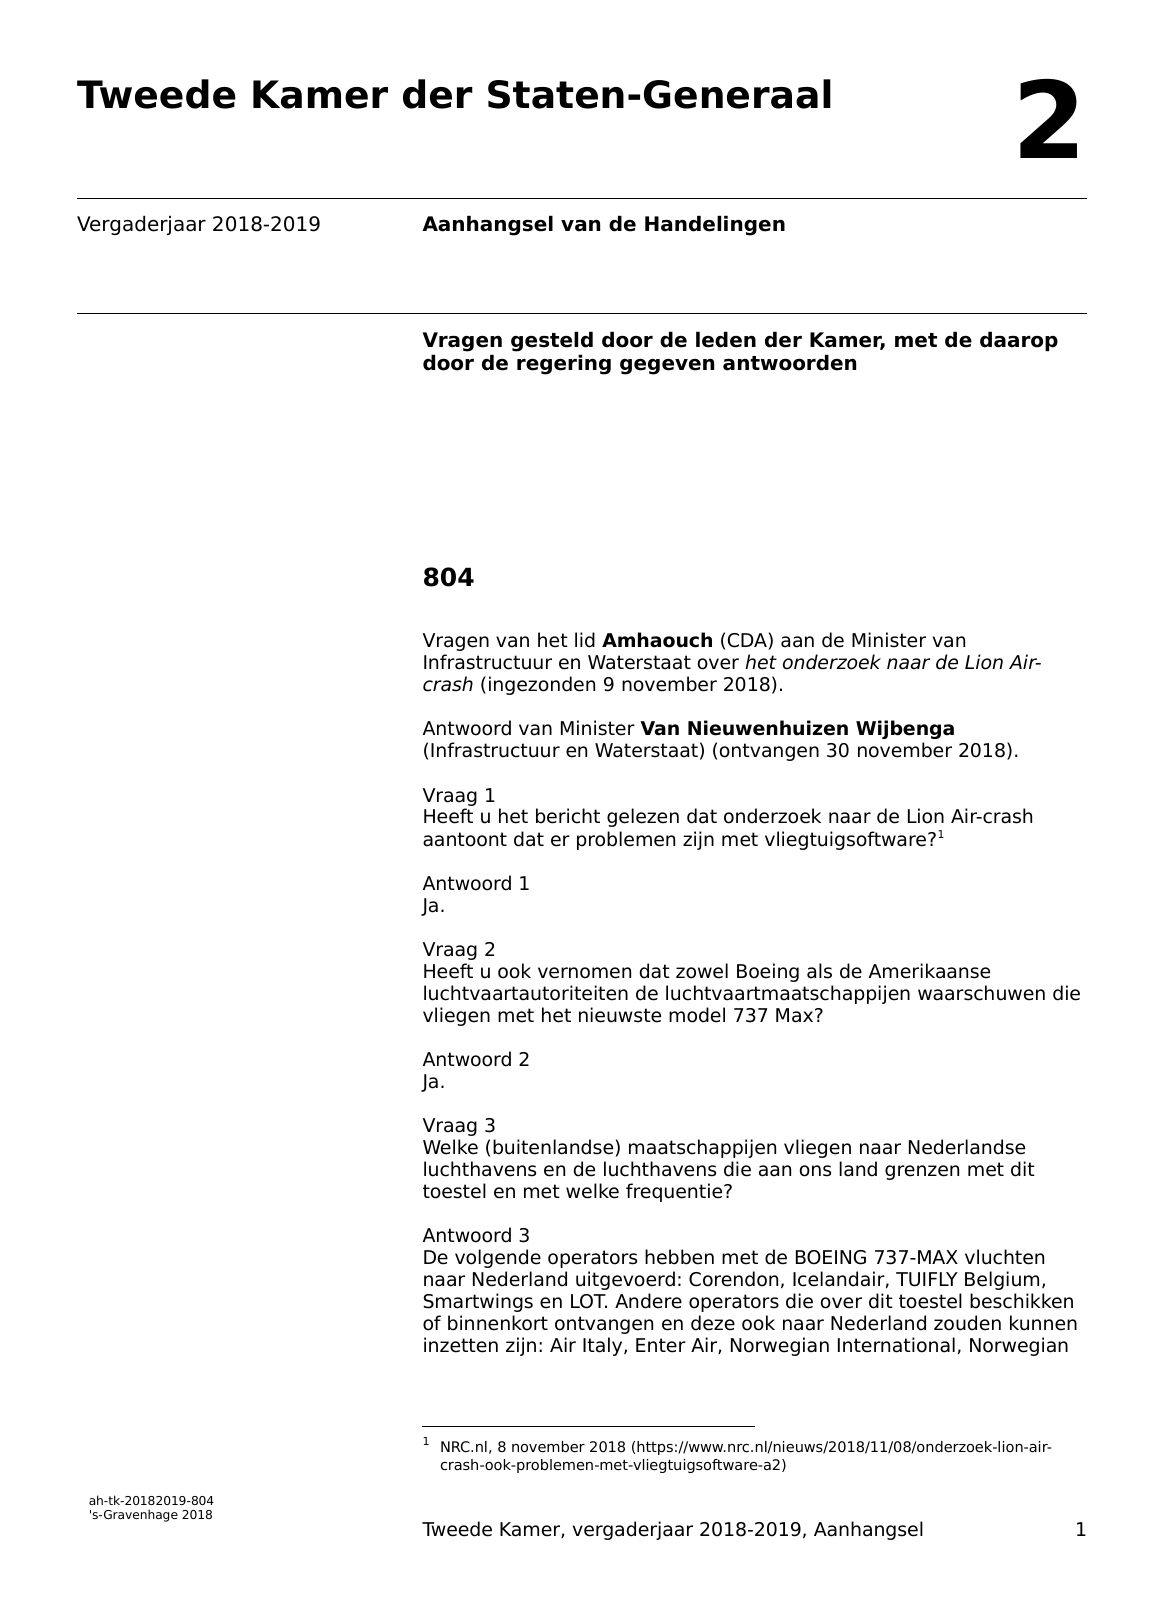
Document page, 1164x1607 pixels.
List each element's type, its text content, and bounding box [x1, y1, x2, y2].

table_header 2 [886, 59, 1087, 198]
text 's-Gravenhage 2018 [88, 1508, 323, 1522]
table_cell Vergaderjaar 2018-2019 [77, 199, 422, 313]
text Heeft u ook vernomen dat zowel Boeing als de Amerikaanse luchtvaartautoriteiten de luchtvaartmaatschappijen waarschuwen die vliegen met het nieuwste model 737 Max? [422, 961, 1087, 1027]
text Ja. [422, 894, 1087, 917]
text Antwoord 3 [422, 1225, 1087, 1247]
text Vraag 2 [422, 939, 1087, 961]
text Vragen van het lid Amhaouch (CDA) aan de Minister van Infrastructuur en Waterstaat over het onderzoek naar de Lion Air-crash (ingezonden 9 november 2018). [422, 630, 1087, 696]
text Antwoord 2 [422, 1049, 1087, 1071]
text Vraag 1 [422, 784, 1087, 806]
text De volgende operators hebben met de BOEING 737-MAX vluchten naar Nederland uitgevoerd: Corendon, Icelandair, TUIFLY Belgium, Smartwings en LOT. Andere operators die over dit toestel beschikken of binnenkort ontvangen en deze ook naar Nederland zouden kunnen inzetten zijn: Air Italy, Enter Air, Norwegian International, Norwegian [422, 1247, 1087, 1357]
table_cell Aanhangsel van de Handelingen [422, 199, 1087, 313]
text Antwoord van Minister Van Nieuwenhuizen Wijbenga (Infrastructuur en Waterstaat) (ontvangen 30 november 2018). [422, 718, 1087, 762]
text Ja. [422, 1071, 1087, 1093]
text 804 [422, 563, 1087, 592]
text Antwoord 1 [422, 873, 1087, 894]
text Heeft u het bericht gelezen dat onderzoek naar de Lion Air-crash aantoont dat er problemen zijn met vliegtuigsoftware? [422, 806, 1087, 850]
text Welke (buitenlandse) maatschappijen vliegen naar Nederlandse luchthavens en de luchthavens die aan ons land grenzen met dit toestel en met welke frequentie? [422, 1137, 1087, 1203]
table_cell [77, 314, 422, 375]
text NRC.nl, 8 november 2018 (https://www.nrc.nl/nieuws/2018/11/08/onderzoek-lion-air-crash-ook-problemen-met-vliegtuigsoftware-a2) [422, 1435, 1087, 1474]
text ah-tk-20182019-804 [88, 1494, 323, 1508]
text Vraag 3 [422, 1115, 1087, 1137]
table_header Tweede Kamer der Staten-Generaal [77, 59, 886, 198]
table_cell Vragen gesteld door de leden der Kamer, met de daarop door de regering gegeven antwoorden [422, 314, 1087, 375]
